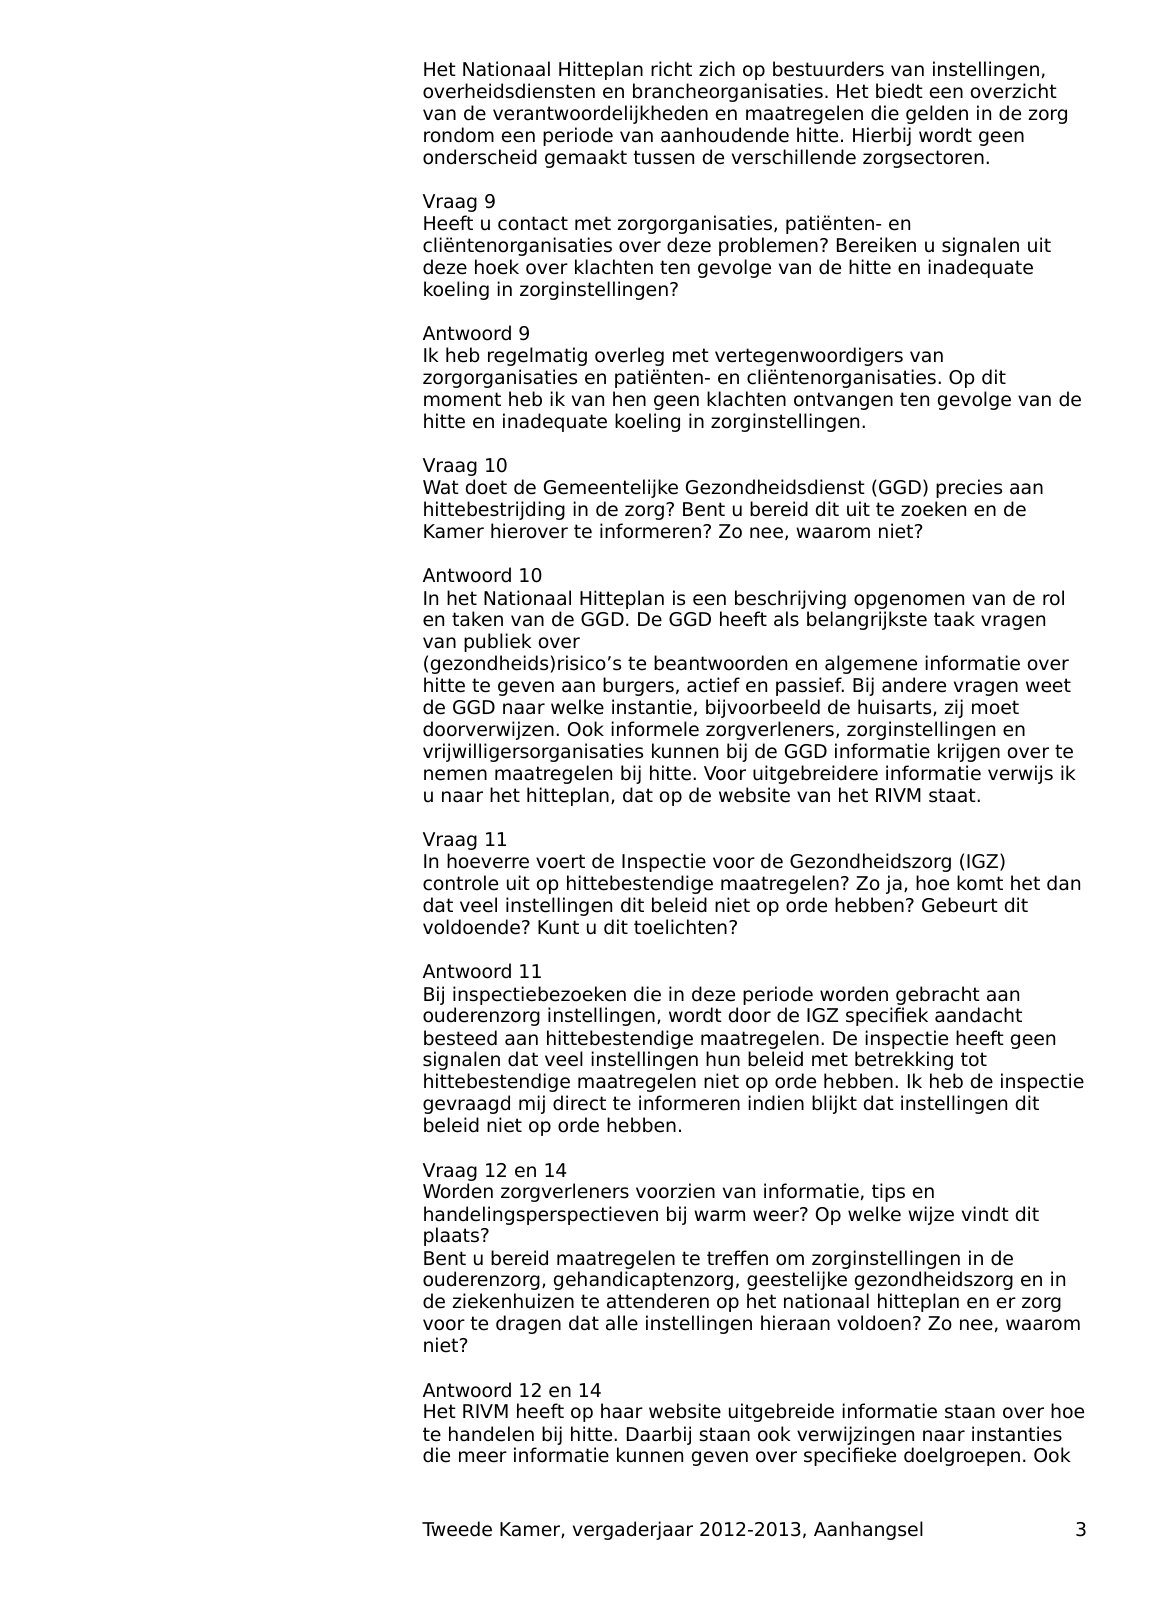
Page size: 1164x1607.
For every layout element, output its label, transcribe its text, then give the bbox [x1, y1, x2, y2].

text Ik heb regelmatig overleg met vertegenwoordigers van zorgorganisaties en patiënten- en cliëntenorganisaties. Op dit moment heb ik van hen geen klachten ontvangen ten gevolge van de hitte en inadequate koeling in zorginstellingen. [422, 345, 1087, 433]
text Wat doet de Gemeentelijke Gezondheidsdienst (GGD) precies aan hittebestrijding in de zorg? Bent u bereid dit uit te zoeken en de Kamer hierover te informeren? Zo nee, waarom niet? [422, 477, 1087, 543]
text Vraag 10 [422, 455, 1087, 477]
text Bij inspectiebezoeken die in deze periode worden gebracht aan ouderenzorg instellingen, wordt door de IGZ specifiek aandacht besteed aan hittebestendige maatregelen. De inspectie heeft geen signalen dat veel instellingen hun beleid met betrekking tot hittebestendige maatregelen niet op orde hebben. Ik heb de inspectie gevraagd mij direct te informeren indien blijkt dat instellingen dit beleid niet op orde hebben. [422, 983, 1087, 1137]
text Bent u bereid maatregelen te treffen om zorginstellingen in de ouderenzorg, gehandicaptenzorg, geestelijke gezondheidszorg en in de ziekenhuizen te attenderen op het nationaal hitteplan en er zorg voor te dragen dat alle instellingen hieraan voldoen? Zo nee, waarom niet? [422, 1247, 1087, 1357]
text In hoeverre voert de Inspectie voor de Gezondheidszorg (IGZ) controle uit op hittebestendige maatregelen? Zo ja, hoe komt het dan dat veel instellingen dit beleid niet op orde hebben? Gebeurt dit voldoende? Kunt u dit toelichten? [422, 851, 1087, 939]
text Vraag 9 [422, 191, 1087, 213]
text Vraag 11 [422, 829, 1087, 851]
text Antwoord 12 en 14 [422, 1379, 1087, 1401]
text Vraag 12 en 14 [422, 1159, 1087, 1181]
text Worden zorgverleners voorzien van informatie, tips en handelingsperspectieven bij warm weer? Op welke wijze vindt dit plaats? [422, 1181, 1087, 1247]
text Antwoord 10 [422, 565, 1087, 587]
text (gezondheids)risico’s te beantwoorden en algemene informatie over hitte te geven aan burgers, actief en passief. Bij andere vragen weet de GGD naar welke instantie, bijvoorbeeld de huisarts, zij moet doorverwijzen. Ook informele zorgverleners, zorginstellingen en vrijwilligersorganisaties kunnen bij de GGD informatie krijgen over te nemen maatregelen bij hitte. Voor uitgebreidere informatie verwijs ik u naar het hitteplan, dat op de website van het RIVM staat. [422, 653, 1087, 807]
text Het Nationaal Hitteplan richt zich op bestuurders van instellingen, overheidsdiensten en brancheorganisaties. Het biedt een overzicht van de verantwoordelijkheden en maatregelen die gelden in de zorg rondom een periode van aanhoudende hitte. Hierbij wordt geen onderscheid gemaakt tussen de verschillende zorgsectoren. [422, 59, 1087, 169]
text Het RIVM heeft op haar website uitgebreide informatie staan over hoe te handelen bij hitte. Daarbij staan ook verwijzingen naar instanties die meer informatie kunnen geven over specifieke doelgroepen. Ook [422, 1401, 1087, 1467]
text Antwoord 11 [422, 961, 1087, 983]
text In het Nationaal Hitteplan is een beschrijving opgenomen van de rol en taken van de GGD. De GGD heeft als belangrijkste taak vragen van publiek over [422, 587, 1087, 653]
text Heeft u contact met zorgorganisaties, patiënten- en cliëntenorganisaties over deze problemen? Bereiken u signalen uit deze hoek over klachten ten gevolge van de hitte en inadequate koeling in zorginstellingen? [422, 213, 1087, 301]
text Antwoord 9 [422, 323, 1087, 345]
